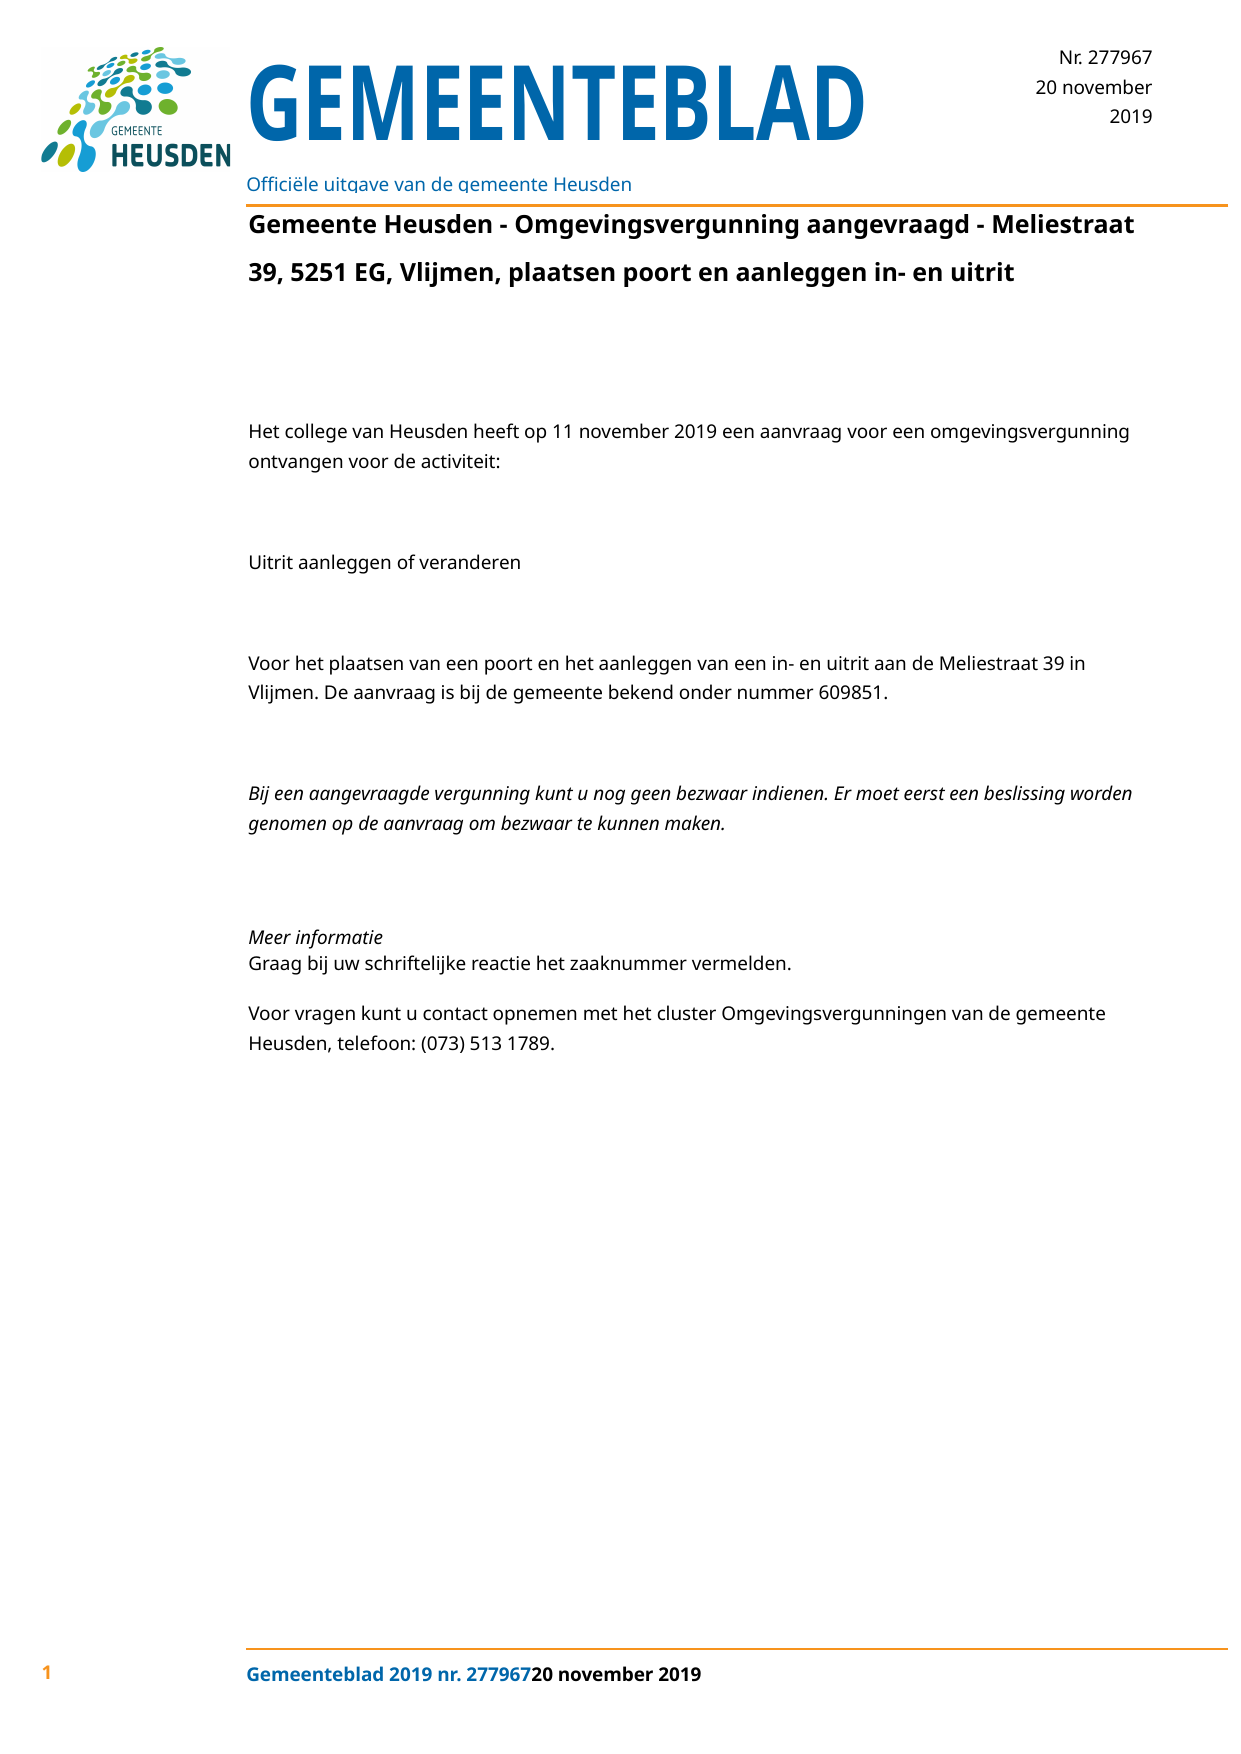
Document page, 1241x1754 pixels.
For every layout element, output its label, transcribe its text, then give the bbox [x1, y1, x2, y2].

text Uitrit aanleggen of veranderen [248, 549, 1152, 575]
text Voor het plaatsen van een poort en het aanleggen van een in- en uitrit aan de Meliestraat 39 in Vlijmen. De aanvraag is bij de gemeente bekend onder nummer 609851. [248, 650, 1152, 705]
text Meer informatie [248, 924, 1152, 950]
text Gemeente Heusden - Omgevingsvergunning aangevraagd - Meliestraat 39, 5251 EG, Vlijmen, plaatsen poort en aanleggen in- en uitrit [248, 207, 1152, 288]
text Het college van Heusden heeft op 11 november 2019 een aanvraag voor een omgevingsvergunning ontvangen voor de activiteit: [248, 419, 1152, 474]
picture [41, 47, 231, 172]
text Graag bij uw schriftelijke reactie het zaaknummer vermelden. [248, 950, 1152, 976]
text Voor vragen kunt u contact opnemen met het cluster Omgevingsvergunningen van de gemeente Heusden, telefoon: (073) 513 1789. [248, 1001, 1152, 1056]
text Bij een aangevraagde vergunning kunt u nog geen bezwaar indienen. Er moet eerst een beslissing worden genomen op de aanvraag om bezwaar te kunnen maken. [248, 780, 1152, 836]
